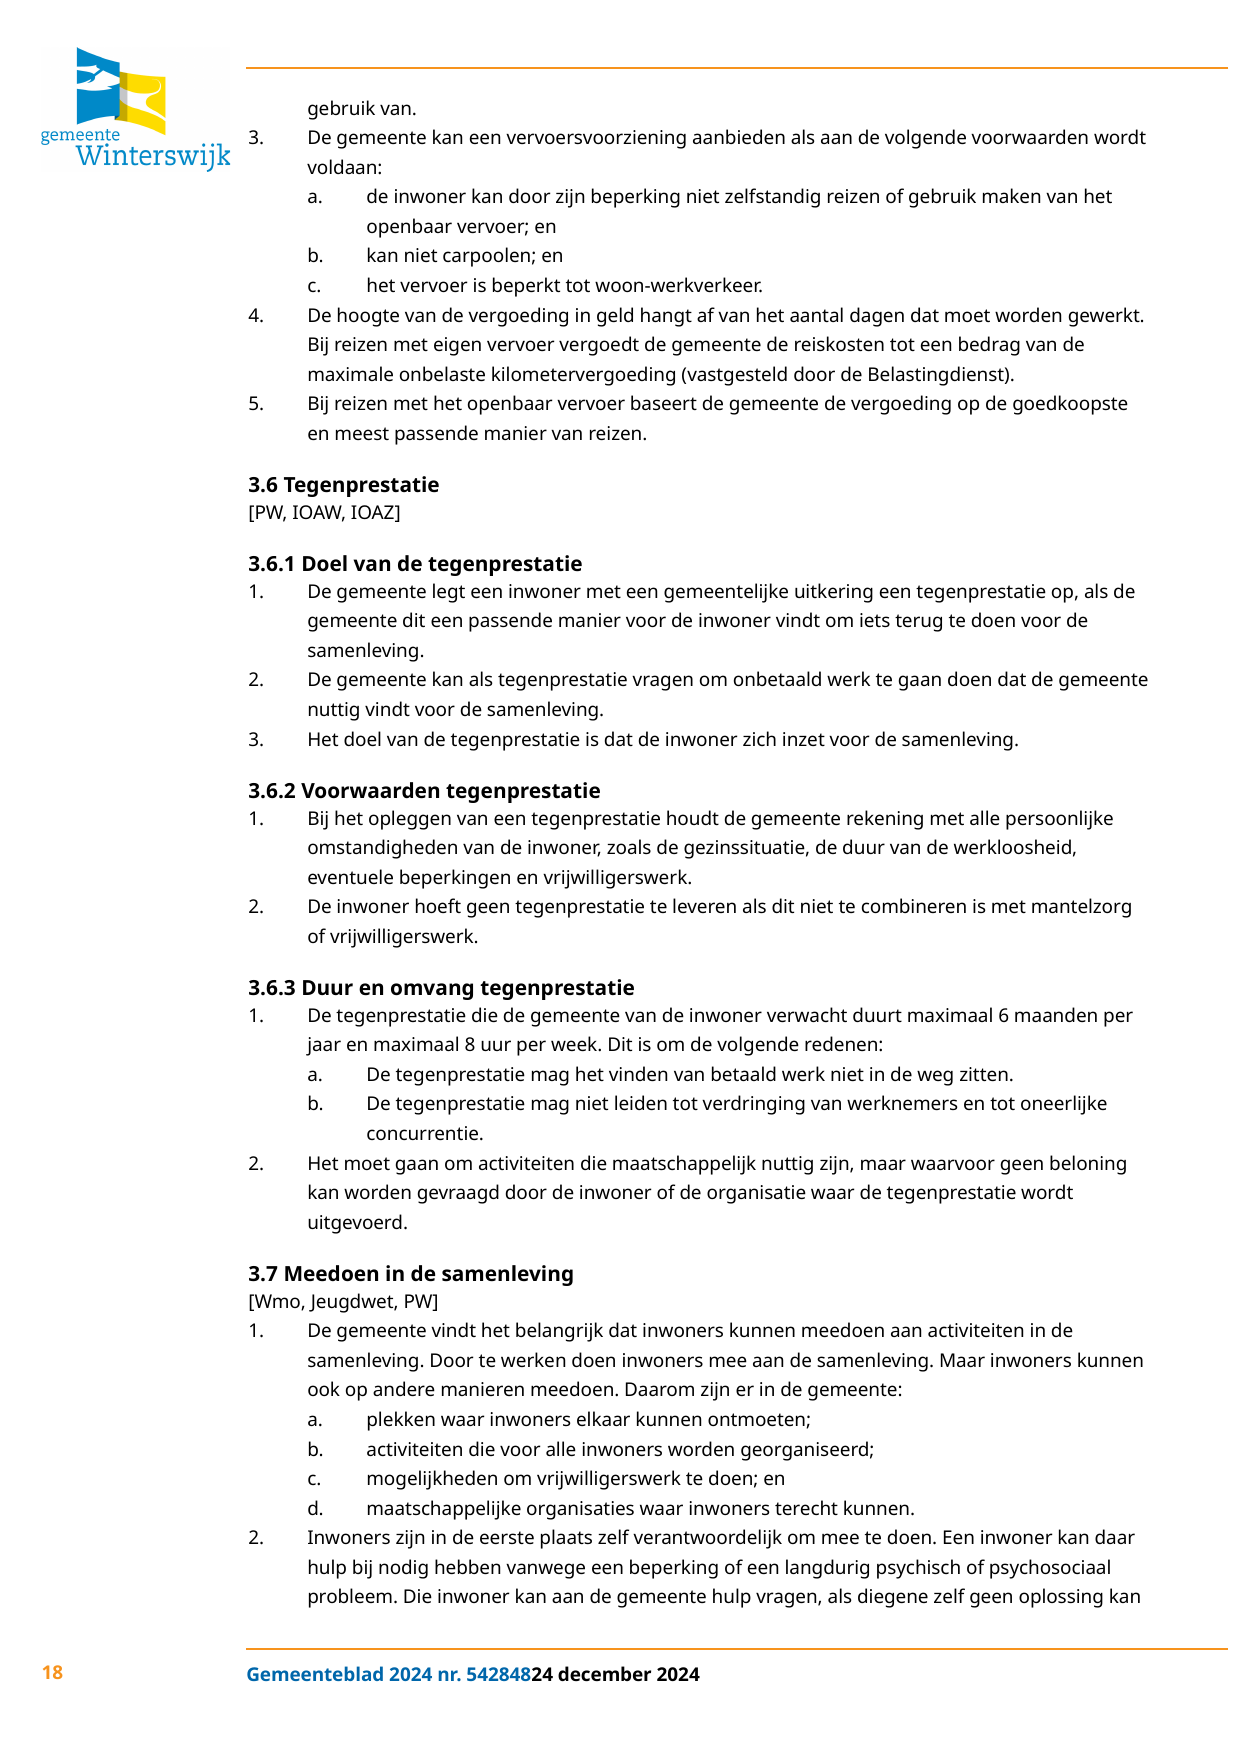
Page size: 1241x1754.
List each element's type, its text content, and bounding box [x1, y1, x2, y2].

text [PW, IOAW, IOAZ] [248, 499, 1152, 525]
picture [225, 153, 231, 162]
text 3.6 Tegenprestatie [248, 471, 1152, 499]
list De gemeente kan een vervoersvoorziening aanbieden als aan de volgende voorwaarden wordt voldaan: [248, 124, 1152, 180]
list De inwoner hoeft geen tegenprestatie te leveren als dit niet te combineren is met mantelzorg of vrijwilligerswerk. [248, 893, 1152, 949]
list De gemeente vindt het belangrijk dat inwoners kunnen meedoen aan activiteiten in de samenleving. Door te werken doen inwoners mee aan de samenleving. Maar inwoners kunnen ook op andere manieren meedoen. Daarom zijn er in de gemeente: [248, 1317, 1152, 1402]
list Inwoners zijn in de eerste plaats zelf verantwoordelijk om mee te doen. Een inwoner kan daar hulp bij nodig hebben vanwege een beperking of een langdurig psychisch of psychosociaal probleem. Die inwoner kan aan de gemeente hulp vragen, als diegene zelf geen oplossing kan [248, 1524, 1152, 1609]
list Het doel van de tegenprestatie is dat de inwoner zich inzet voor de samenleving. [248, 726, 1152, 752]
list plekken waar inwoners elkaar kunnen ontmoeten; [307, 1406, 1152, 1432]
list maatschappelijke organisaties waar inwoners terecht kunnen. [307, 1495, 1152, 1521]
list de inwoner kan door zijn beperking niet zelfstandig reizen of gebruik maken van het openbaar vervoer; en [307, 183, 1152, 239]
picture [41, 47, 231, 172]
list De tegenprestatie mag niet leiden tot verdringing van werknemers en tot oneerlijke concurrentie. [307, 1091, 1152, 1146]
list kan niet carpoolen; en [307, 243, 1152, 268]
text 3.6.3 Duur en omvang tegenprestatie [248, 973, 1152, 1002]
text 3.7 Meedoen in de samenleving [248, 1259, 1152, 1288]
list Bij het opleggen van een tegenprestatie houdt de gemeente rekening met alle persoonlijke omstandigheden van de inwoner, zoals de gezinssituatie, de duur van de werkloosheid, eventuele beperkingen en vrijwilligerswerk. [248, 805, 1152, 889]
list Bij reizen met het openbaar vervoer baseert de gemeente de vergoeding op de goedkoopste en meest passende manier van reizen. [248, 391, 1152, 446]
list De tegenprestatie die de gemeente van de inwoner verwacht duurt maximaal 6 maanden per jaar en maximaal 8 uur per week. Dit is om de volgende redenen: [248, 1002, 1152, 1057]
list Het moet gaan om activiteiten die maatschappelijk nuttig zijn, maar waarvoor geen beloning kan worden gevraagd door de inwoner of de organisatie waar de tegenprestatie wordt uitgevoerd. [248, 1150, 1152, 1235]
list De tegenprestatie mag het vinden van betaald werk niet in de weg zitten. [307, 1061, 1152, 1087]
text 3.6.2 Voorwaarden tegenprestatie [248, 776, 1152, 805]
list De gemeente legt een inwoner met een gemeentelijke uitkering een tegenprestatie op, als de gemeente dit een passende manier voor de inwoner vindt om iets terug te doen voor de samenleving. [248, 578, 1152, 663]
text 3.6.1 Doel van de tegenprestatie [248, 549, 1152, 578]
list het vervoer is beperkt tot woon-werkverkeer. [307, 272, 1152, 298]
list De hoogte van de vergoeding in geld hangt af van het aantal dagen dat moet worden gewerkt. Bij reizen met eigen vervoer vergoedt de gemeente de reiskosten tot een bedrag van de maximale onbelaste kilometervergoeding (vastgesteld door de Belastingdienst). [248, 302, 1152, 387]
list gebruik van. [248, 95, 1152, 121]
text [Wmo, Jeugdwet, PW] [248, 1288, 1152, 1313]
list mogelijkheden om vrijwilligerswerk te doen; en [307, 1465, 1152, 1491]
list De gemeente kan als tegenprestatie vragen om onbetaald werk te gaan doen dat de gemeente nuttig vindt voor de samenleving. [248, 667, 1152, 722]
list activiteiten die voor alle inwoners worden georganiseerd; [307, 1436, 1152, 1461]
